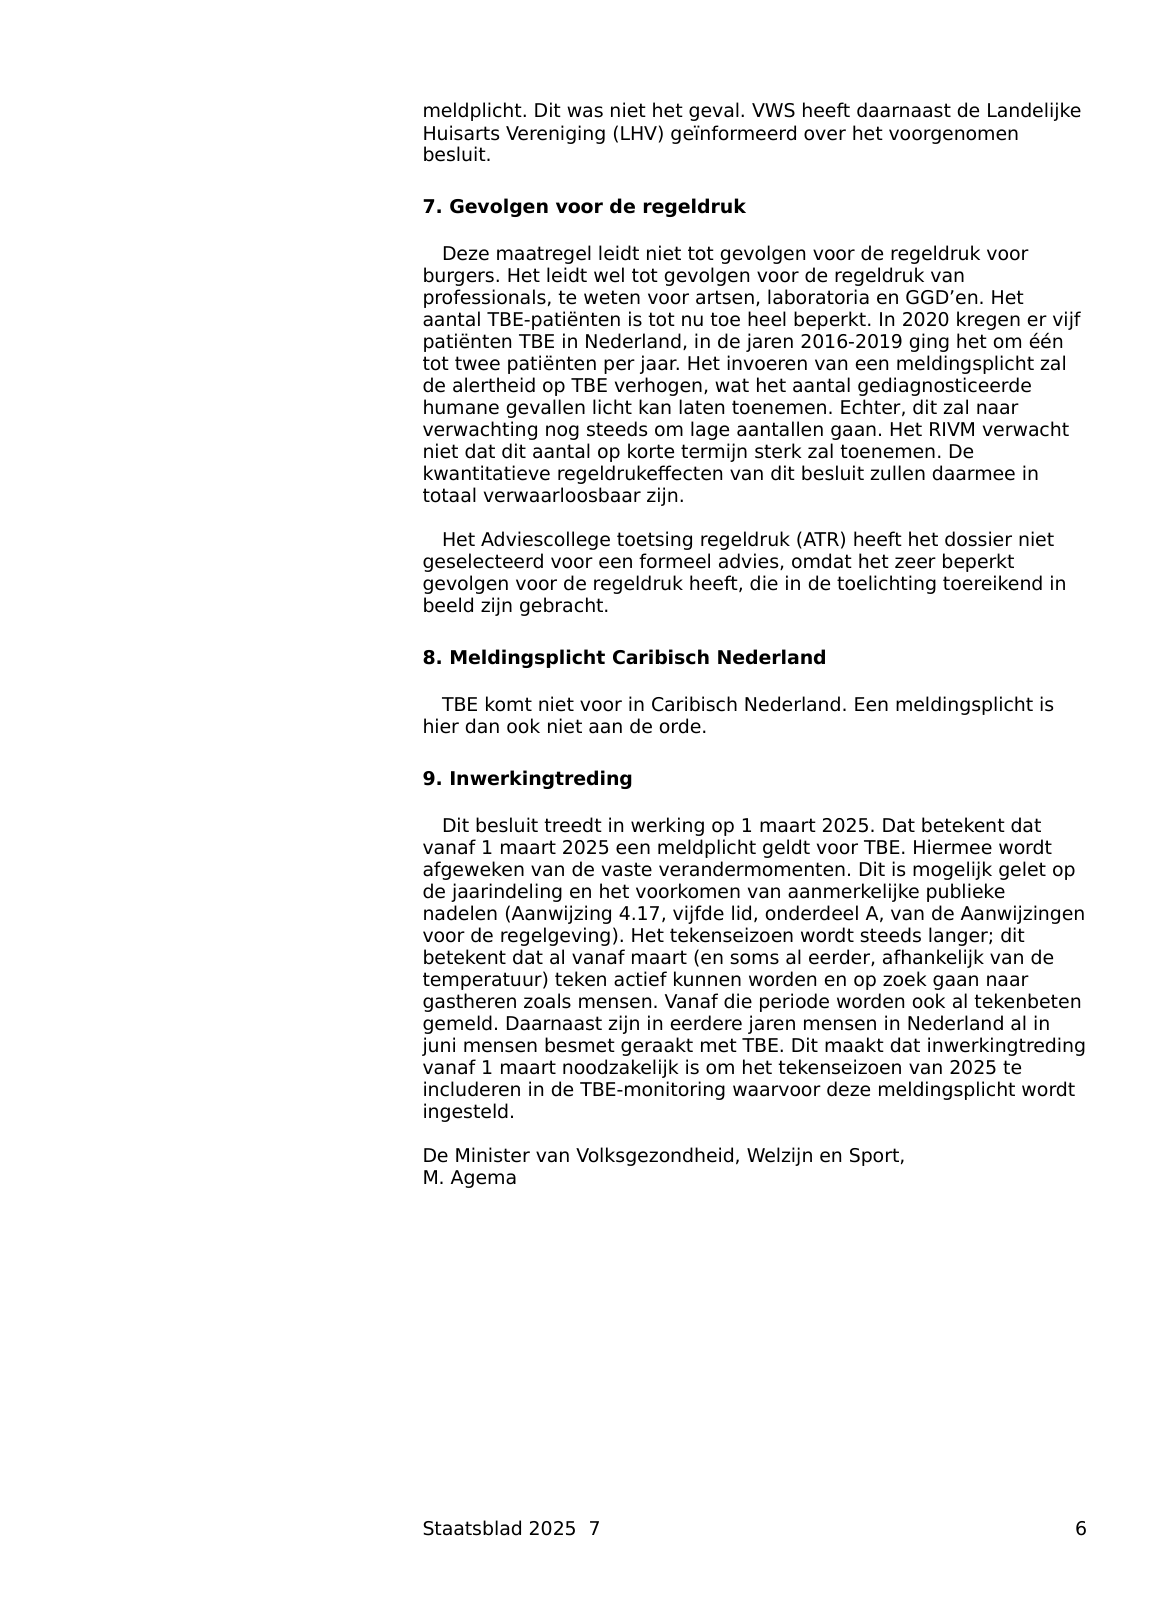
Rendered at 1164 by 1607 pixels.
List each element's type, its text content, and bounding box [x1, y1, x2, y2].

text meldplicht. Dit was niet het geval. VWS heeft daarnaast de Landelijke Huisarts Vereniging (LHV) geïnformeerd over het voorgenomen besluit. [422, 100, 1087, 166]
text Deze maatregel leidt niet tot gevolgen voor de regeldruk voor burgers. Het leidt wel tot gevolgen voor de regeldruk van professionals, te weten voor artsen, laboratoria en GGD’en. Het aantal TBE-patiënten is tot nu toe heel beperkt. In 2020 kregen er vijf patiënten TBE in Nederland, in de jaren 2016-2019 ging het om één tot twee patiënten per jaar. Het invoeren van een meldingsplicht zal de alertheid op TBE verhogen, wat het aantal gediagnosticeerde humane gevallen licht kan laten toenemen. Echter, dit zal naar verwachting nog steeds om lage aantallen gaan. Het RIVM verwacht niet dat dit aantal op korte termijn sterk zal toenemen. De kwantitatieve regeldrukeffecten van dit besluit zullen daarmee in totaal verwaarloosbaar zijn. [422, 243, 1087, 507]
text TBE komt niet voor in Caribisch Nederland. Een meldingsplicht is hier dan ook niet aan de orde. [422, 694, 1087, 738]
subtitle 7. Gevolgen voor de regeldruk [422, 196, 1087, 218]
text De Minister van Volksgezondheid, Welzijn en Sport, M. Agema [422, 1145, 1087, 1189]
subtitle 8. Meldingsplicht Caribisch Nederland [422, 647, 1087, 669]
text Het Adviescollege toetsing regeldruk (ATR) heeft het dossier niet geselecteerd voor een formeel advies, omdat het zeer beperkt gevolgen voor de regeldruk heeft, die in de toelichting toereikend in beeld zijn gebracht. [422, 529, 1087, 617]
subtitle 9. Inwerkingtreding [422, 768, 1087, 790]
text Dit besluit treedt in werking op 1 maart 2025. Dat betekent dat vanaf 1 maart 2025 een meldplicht geldt voor TBE. Hiermee wordt afgeweken van de vaste verandermomenten. Dit is mogelijk gelet op de jaarindeling en het voorkomen van aanmerkelijke publieke nadelen (Aanwijzing 4.17, vijfde lid, onderdeel A, van de Aanwijzingen voor de regelgeving). Het tekenseizoen wordt steeds langer; dit betekent dat al vanaf maart (en soms al eerder, afhankelijk van de temperatuur) teken actief kunnen worden en op zoek gaan naar gastheren zoals mensen. Vanaf die periode worden ook al tekenbeten gemeld. Daarnaast zijn in eerdere jaren mensen in Nederland al in juni mensen besmet geraakt met TBE. Dit maakt dat inwerkingtreding vanaf 1 maart noodzakelijk is om het tekenseizoen van 2025 te includeren in de TBE-monitoring waarvoor deze meldingsplicht wordt ingesteld. [422, 815, 1087, 1123]
